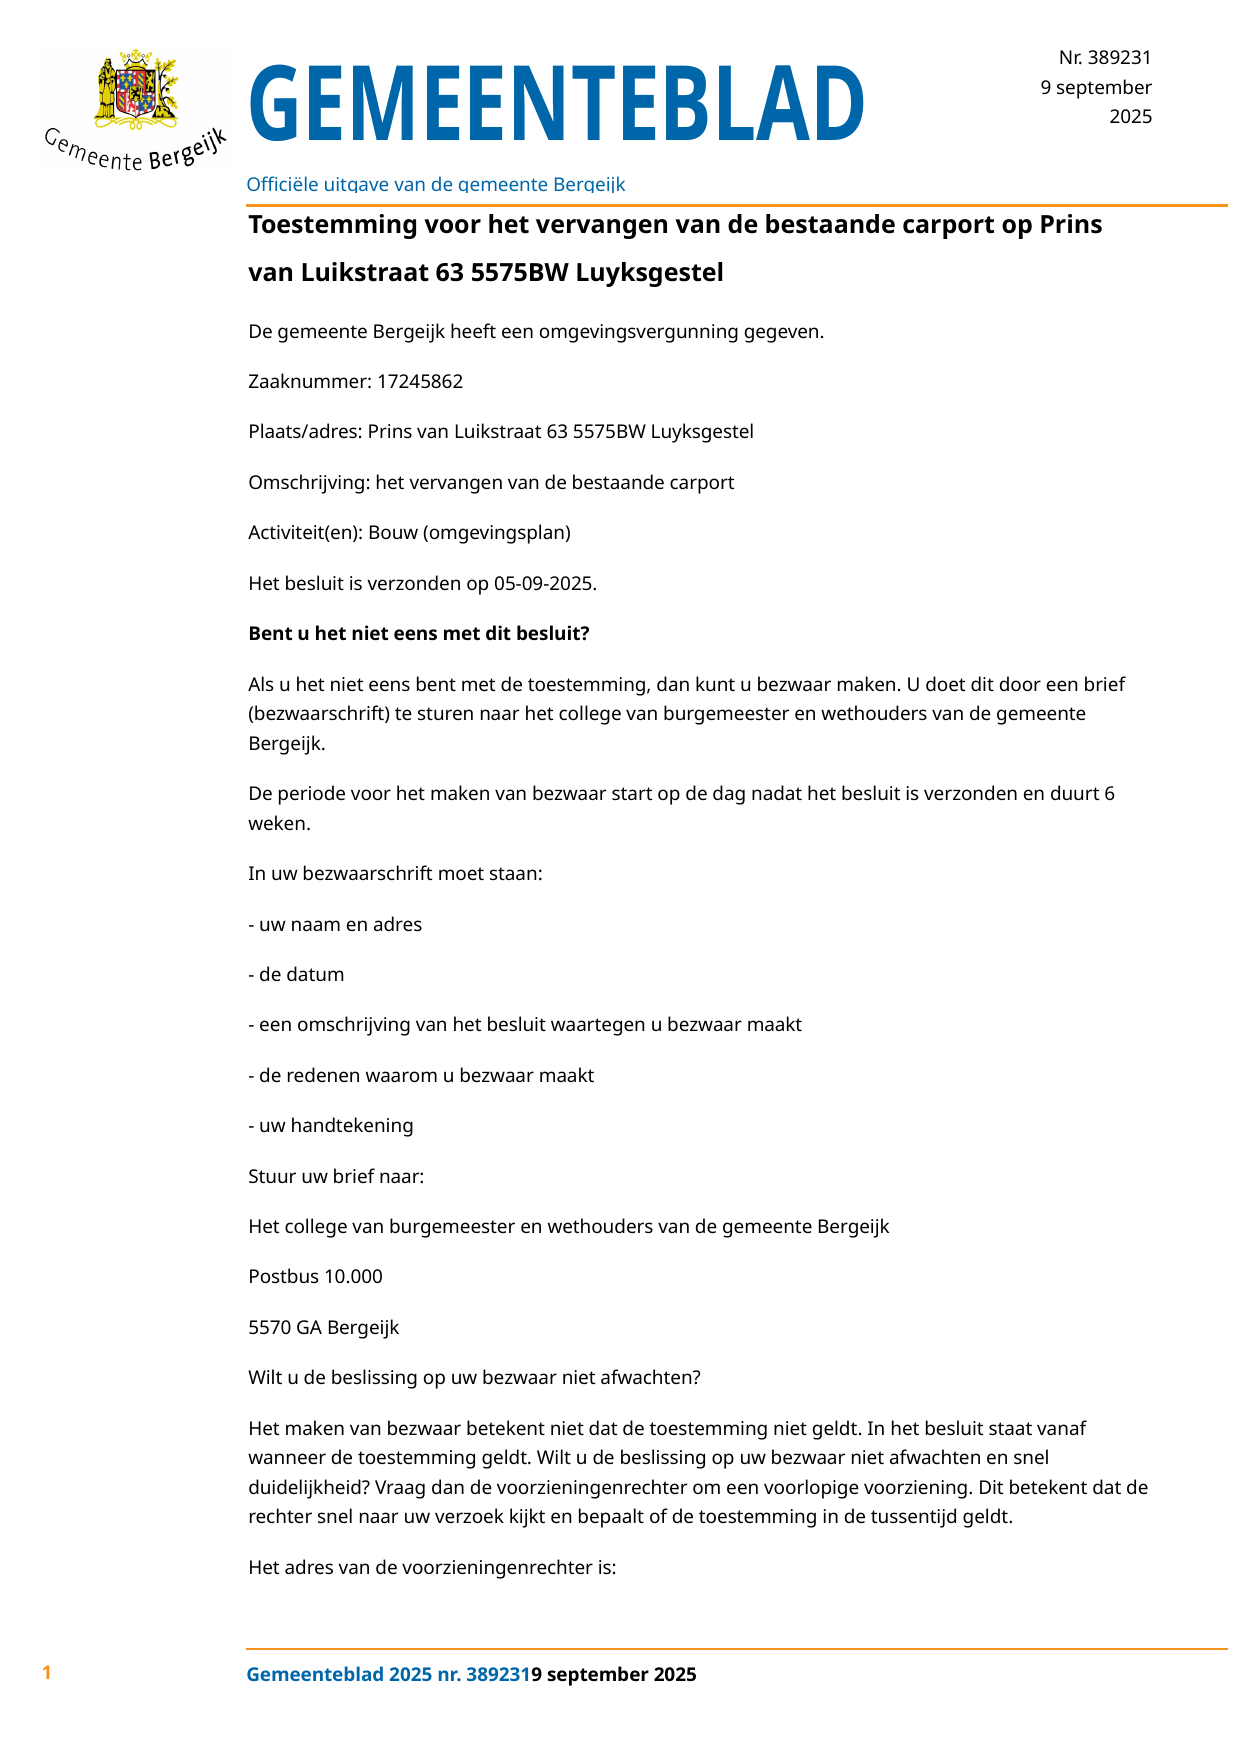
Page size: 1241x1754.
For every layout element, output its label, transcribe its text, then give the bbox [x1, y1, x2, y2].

text Het besluit is verzonden op 05-09-2025. [248, 570, 1152, 596]
text Als u het niet eens bent met de toestemming, dan kunt u bezwaar maken. U doet dit door een brief (bezwaarschrift) te sturen naar het college van burgemeester en wethouders van de gemeente Bergeijk. [248, 671, 1152, 756]
text - de redenen waarom u bezwaar maakt [248, 1062, 1152, 1088]
text - uw handtekening [248, 1112, 1152, 1138]
text Wilt u de beslissing op uw bezwaar niet afwachten? [248, 1364, 1152, 1390]
text - de datum [248, 961, 1152, 987]
text - uw naam en adres [248, 911, 1152, 937]
text Omschrijving: het vervangen van de bestaande carport [248, 469, 1152, 495]
text Toestemming voor het vervangen van de bestaande carport op Prins van Luikstraat 63 5575BW Luyksgestel [248, 207, 1152, 288]
text Zaaknummer: 17245862 [248, 368, 1152, 394]
text De periode voor het maken van bezwaar start op de dag nadat het besluit is verzonden en duurt 6 weken. [248, 780, 1152, 836]
text Activiteit(en): Bouw (omgevingsplan) [248, 519, 1152, 545]
text Stuur uw brief naar: [248, 1163, 1152, 1189]
text Het college van burgemeester en wethouders van de gemeente Bergeijk [248, 1213, 1152, 1239]
text Bent u het niet eens met dit besluit? [248, 620, 1152, 646]
text - een omschrijving van het besluit waartegen u bezwaar maakt [248, 1012, 1152, 1037]
text Het maken van bezwaar betekent niet dat de toestemming niet geldt. In het besluit staat vanaf wanneer de toestemming geldt. Wilt u de beslissing op uw bezwaar niet afwachten en snel duidelijkheid? Vraag dan de voorzieningenrechter om een voorlopige voorziening. Dit betekent dat de rechter snel naar uw verzoek kijkt en bepaalt of de toestemming in de tussentijd geldt. [248, 1415, 1152, 1529]
picture [41, 47, 231, 172]
text Het adres van de voorzieningenrechter is: [248, 1554, 1152, 1580]
text 5570 GA Bergeijk [248, 1314, 1152, 1340]
text De gemeente Bergeijk heeft een omgevingsvergunning gegeven. [248, 318, 1152, 344]
text In uw bezwaarschrift moet staan: [248, 860, 1152, 886]
text Plaats/adres: Prins van Luikstraat 63 5575BW Luyksgestel [248, 419, 1152, 444]
text Postbus 10.000 [248, 1264, 1152, 1289]
